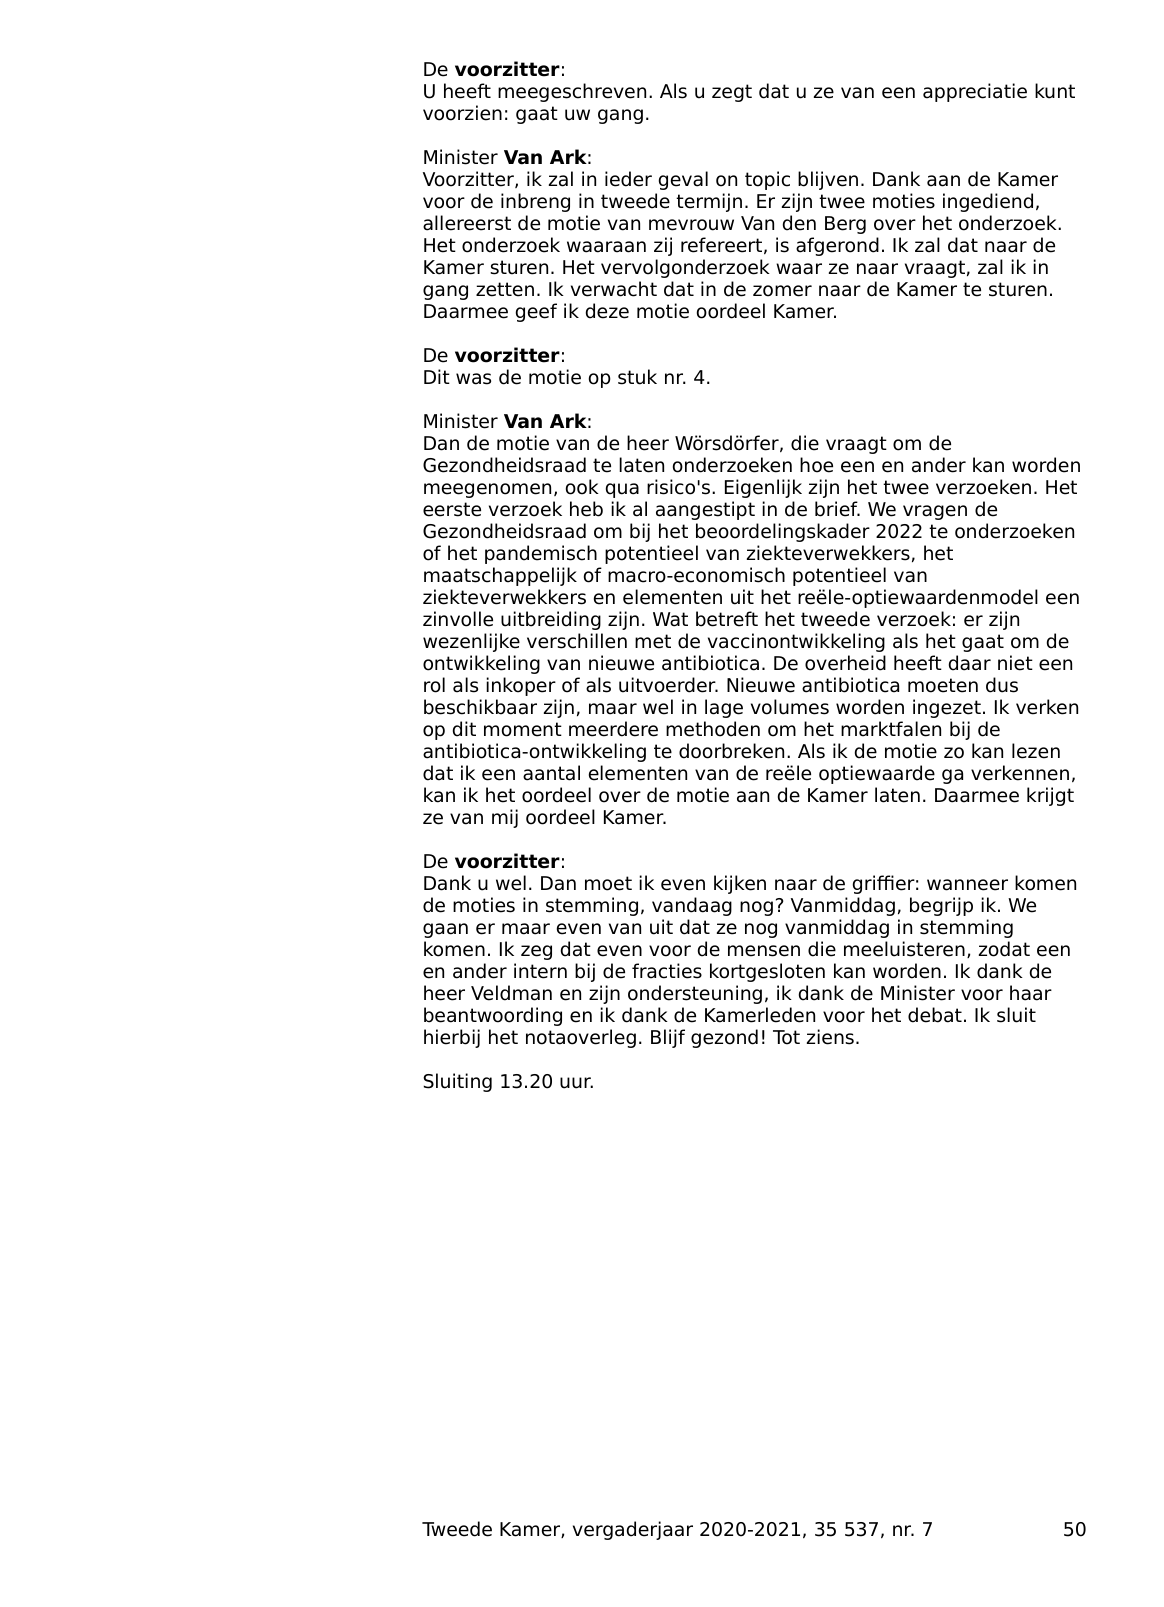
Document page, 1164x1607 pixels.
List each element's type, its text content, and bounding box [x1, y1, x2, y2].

text De voorzitter: [422, 345, 1087, 367]
text De voorzitter: [422, 851, 1087, 873]
text Dit was de motie op stuk nr. 4. [422, 367, 1087, 389]
text Dan de motie van de heer Wörsdörfer, die vraagt om de Gezondheidsraad te laten onderzoeken hoe een en ander kan worden meegenomen, ook qua risico's. Eigenlijk zijn het twee verzoeken. Het eerste verzoek heb ik al aangestipt in de brief. We vragen de Gezondheidsraad om bij het beoordelingskader 2022 te onderzoeken of het pandemisch potentieel van ziekteverwekkers, het maatschappelijk of macro-economisch potentieel van ziekteverwekkers en elementen uit het reële-optiewaardenmodel een zinvolle uitbreiding zijn. Wat betreft het tweede verzoek: er zijn wezenlijke verschillen met de vaccinontwikkeling als het gaat om de ontwikkeling van nieuwe antibiotica. De overheid heeft daar niet een rol als inkoper of als uitvoerder. Nieuwe antibiotica moeten dus beschikbaar zijn, maar wel in lage volumes worden ingezet. Ik verken op dit moment meerdere methoden om het marktfalen bij de antibiotica-ontwikkeling te doorbreken. Als ik de motie zo kan lezen dat ik een aantal elementen van de reële optiewaarde ga verkennen, kan ik het oordeel over de motie aan de Kamer laten. Daarmee krijgt ze van mij oordeel Kamer. [422, 433, 1087, 829]
text Dank u wel. Dan moet ik even kijken naar de griffier: wanneer komen de moties in stemming, vandaag nog? Vanmiddag, begrijp ik. We gaan er maar even van uit dat ze nog vanmiddag in stemming komen. Ik zeg dat even voor de mensen die meeluisteren, zodat een en ander intern bij de fracties kortgesloten kan worden. Ik dank de heer Veldman en zijn ondersteuning, ik dank de Minister voor haar beantwoording en ik dank de Kamerleden voor het debat. Ik sluit hierbij het notaoverleg. Blijf gezond! Tot ziens. [422, 873, 1087, 1049]
text Minister Van Ark: [422, 411, 1087, 433]
text Minister Van Ark: [422, 147, 1087, 169]
text De voorzitter: [422, 59, 1087, 81]
text Voorzitter, ik zal in ieder geval on topic blijven. Dank aan de Kamer voor de inbreng in tweede termijn. Er zijn twee moties ingediend, allereerst de motie van mevrouw Van den Berg over het onderzoek. Het onderzoek waaraan zij refereert, is afgerond. Ik zal dat naar de Kamer sturen. Het vervolgonderzoek waar ze naar vraagt, zal ik in gang zetten. Ik verwacht dat in de zomer naar de Kamer te sturen. Daarmee geef ik deze motie oordeel Kamer. [422, 169, 1087, 323]
text Sluiting 13.20 uur. [422, 1071, 1087, 1093]
text U heeft meegeschreven. Als u zegt dat u ze van een appreciatie kunt voorzien: gaat uw gang. [422, 81, 1087, 125]
